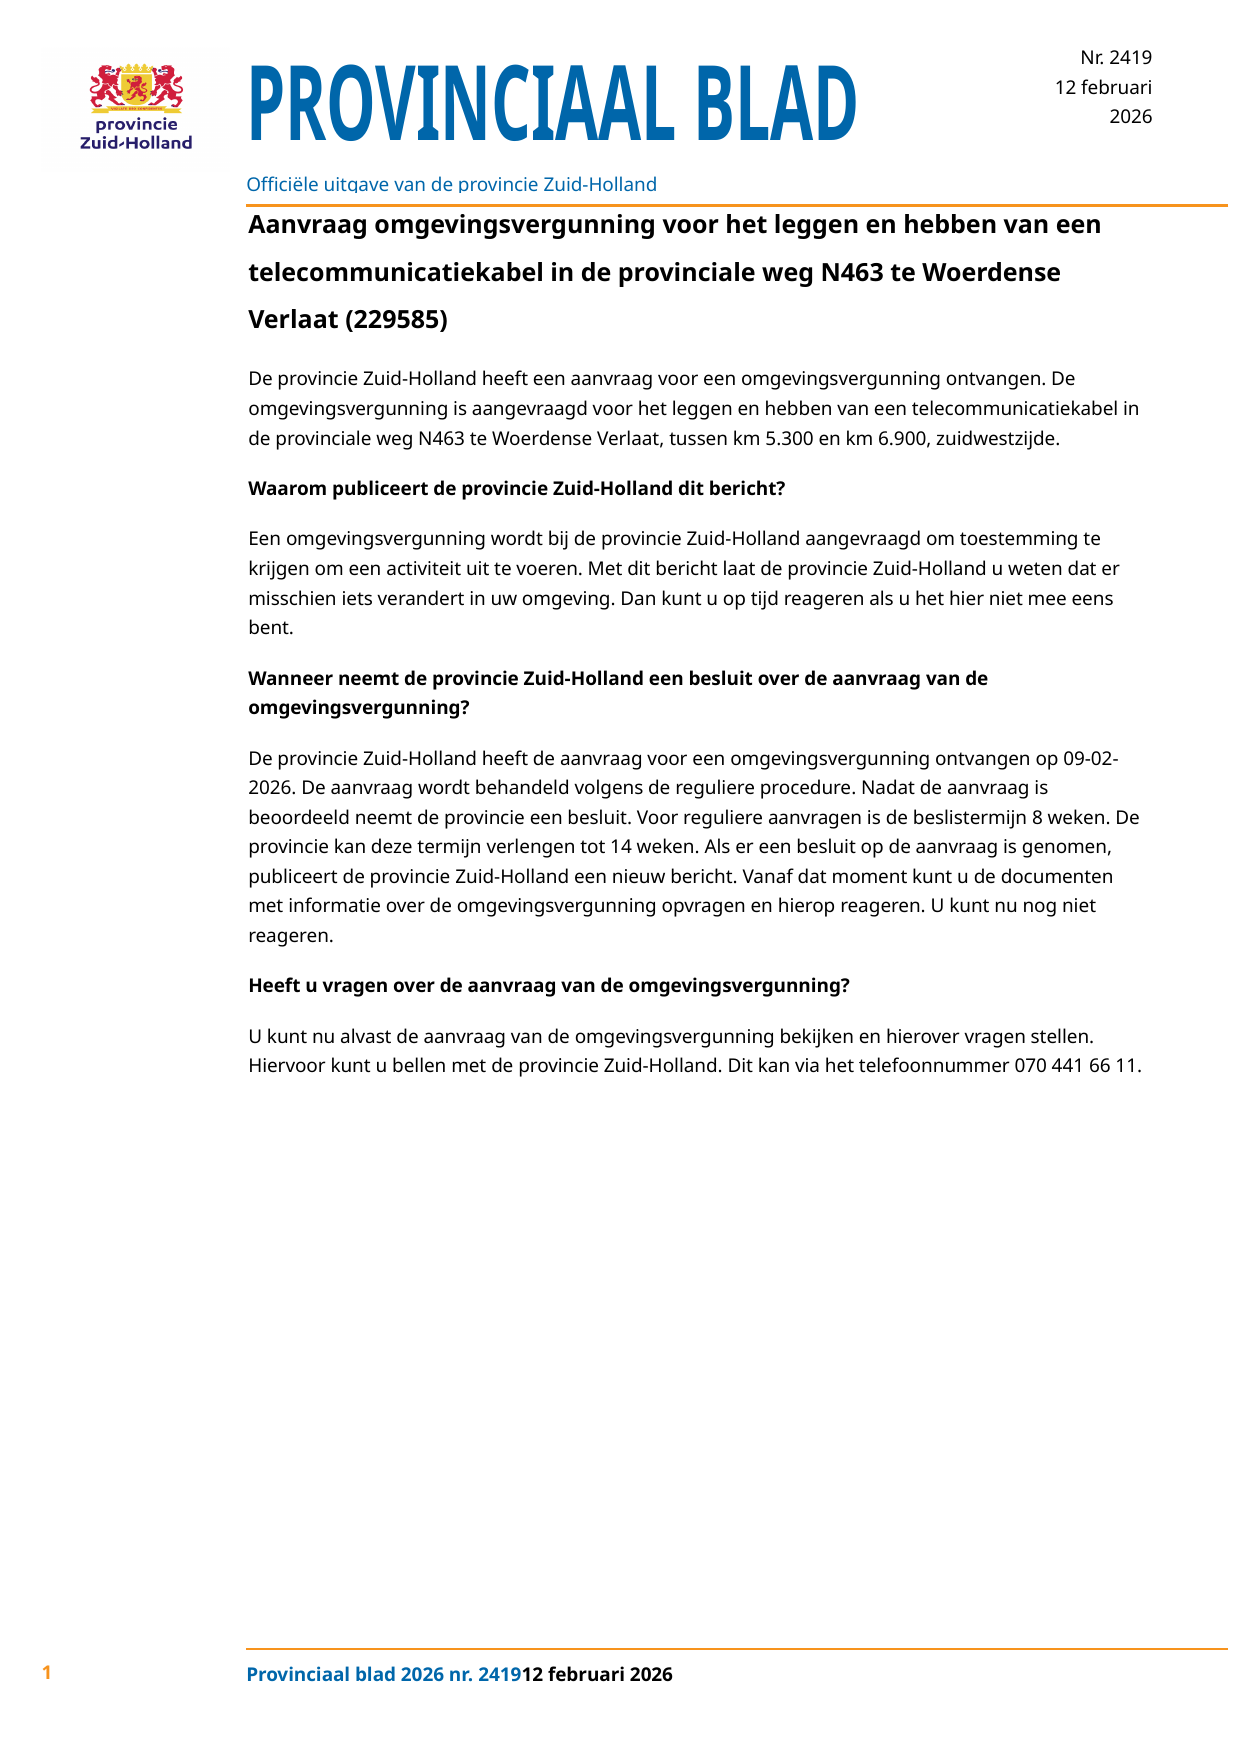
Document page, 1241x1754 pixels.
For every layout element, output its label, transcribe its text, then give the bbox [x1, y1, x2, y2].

text De provincie Zuid-Holland heeft de aanvraag voor een omgevingsvergunning ontvangen op 09-02-2026. De aanvraag wordt behandeld volgens de reguliere procedure. Nadat de aanvraag is beoordeeld neemt de provincie een besluit. Voor reguliere aanvragen is de beslistermijn 8 weken. De provincie kan deze termijn verlengen tot 14 weken. Als er een besluit op de aanvraag is genomen, publiceert de provincie Zuid-Holland een nieuw bericht. Vanaf dat moment kunt u de documenten met informatie over de omgevingsvergunning opvragen en hierop reageren. U kunt nu nog niet reageren. [248, 745, 1152, 948]
text Een omgevingsvergunning wordt bij de provincie Zuid-Holland aangevraagd om toestemming te krijgen om een activiteit uit te voeren. Met dit bericht laat de provincie Zuid-Holland u weten dat er misschien iets verandert in uw omgeving. Dan kunt u op tijd reageren als u het hier niet mee eens bent. [248, 526, 1152, 640]
text Heeft u vragen over de aanvraag van de omgevingsvergunning? [248, 973, 1152, 998]
text Waarom publiceert de provincie Zuid-Holland dit bericht? [248, 475, 1152, 501]
picture [41, 47, 231, 172]
text U kunt nu alvast de aanvraag van de omgevingsvergunning bekijken en hierover vragen stellen. Hiervoor kunt u bellen met de provincie Zuid-Holland. Dit kan via het telefoonnummer 070 441 66 11. [248, 1023, 1152, 1078]
text Wanneer neemt de provincie Zuid-Holland een besluit over de aanvraag van de omgevingsvergunning? [248, 665, 1152, 720]
text De provincie Zuid-Holland heeft een aanvraag voor een omgevingsvergunning ontvangen. De omgevingsvergunning is aangevraagd voor het leggen en hebben van een telecommunicatiekabel in de provinciale weg N463 te Woerdense Verlaat, tussen km 5.300 en km 6.900, zuidwestzijde. [248, 366, 1152, 450]
text Aanvraag omgevingsvergunning voor het leggen en hebben van een telecommunicatiekabel in de provinciale weg N463 te Woerdense Verlaat (229585) [248, 207, 1152, 336]
